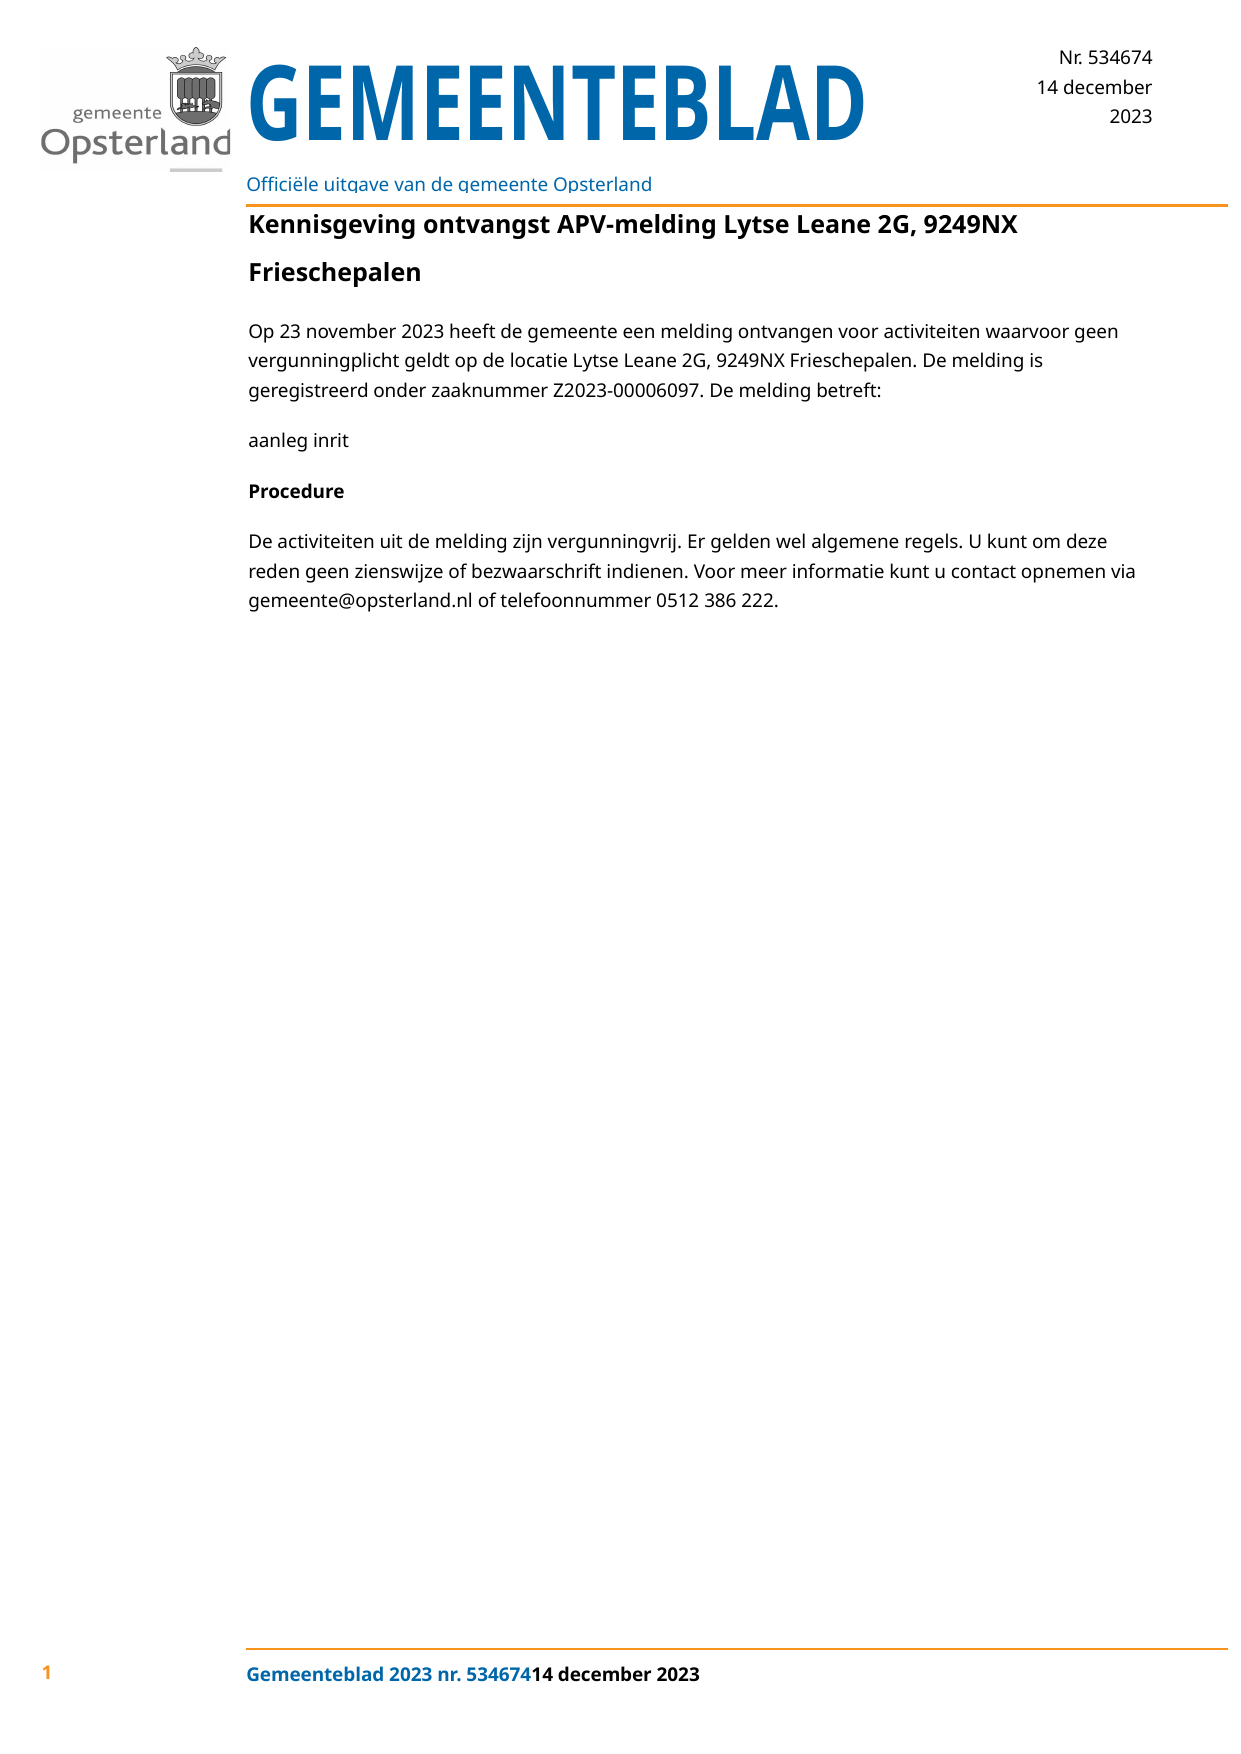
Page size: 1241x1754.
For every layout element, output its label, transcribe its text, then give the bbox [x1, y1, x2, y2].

text Op 23 november 2023 heeft de gemeente een melding ontvangen voor activiteiten waarvoor geen vergunningplicht geldt op de locatie Lytse Leane 2G, 9249NX Frieschepalen. De melding is geregistreerd onder zaaknummer Z2023-00006097. De melding betreft: [248, 318, 1152, 403]
text De activiteiten uit de melding zijn vergunningvrij. Er gelden wel algemene regels. U kunt om deze reden geen zienswijze of bezwaarschrift indienen. Voor meer informatie kunt u contact opnemen via gemeente@opsterland.nl of telefoonnummer 0512 386 222. [248, 528, 1152, 613]
text Procedure [248, 478, 1152, 504]
text aanleg inrit [248, 427, 1152, 453]
text Kennisgeving ontvangst APV-melding Lytse Leane 2G, 9249NX Frieschepalen [248, 207, 1152, 288]
picture [41, 47, 231, 172]
